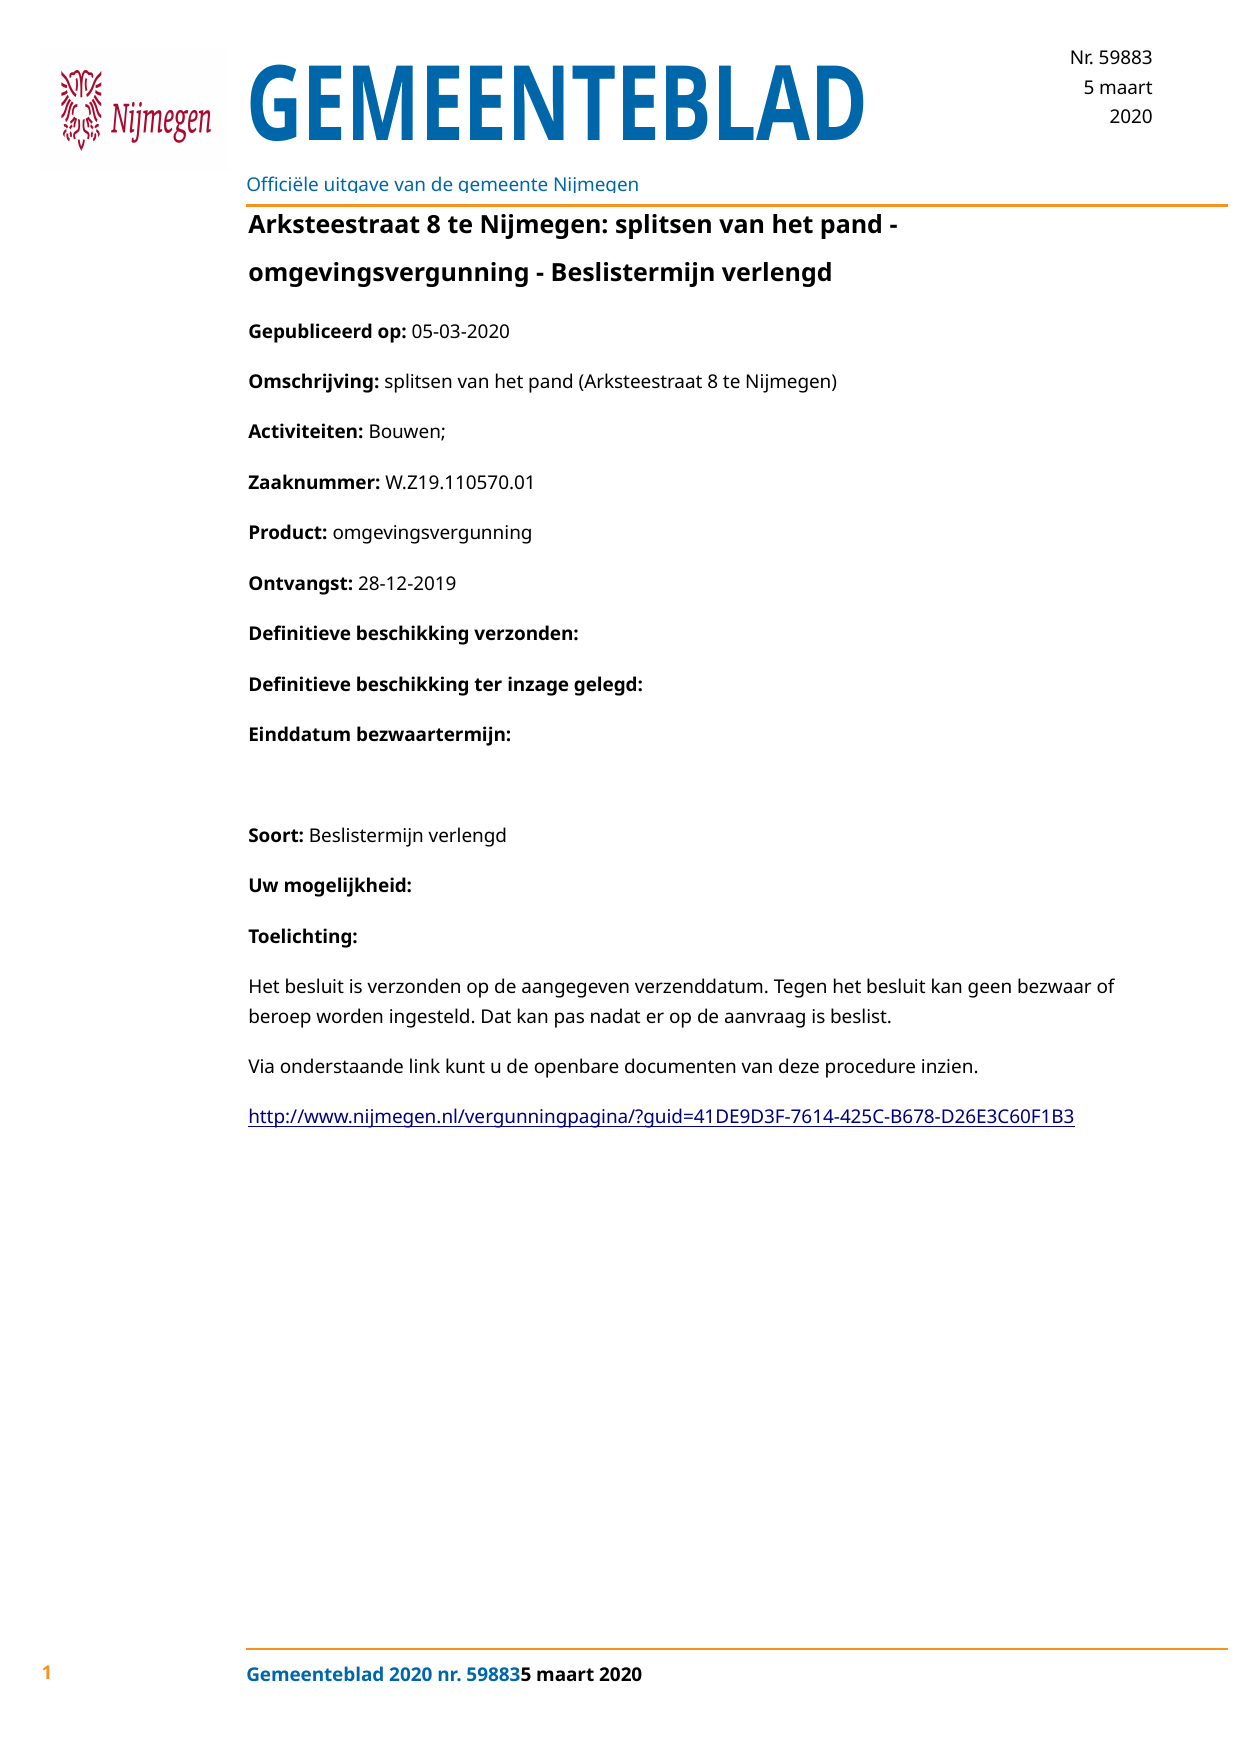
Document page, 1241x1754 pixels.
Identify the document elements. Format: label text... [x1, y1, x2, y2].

text Omschrijving: splitsen van het pand (Arksteestraat 8 te Nijmegen) [248, 368, 1152, 394]
text Definitieve beschikking ter inzage gelegd: [248, 671, 1152, 697]
text Ontvangst: 28-12-2019 [248, 570, 1152, 596]
text Het besluit is verzonden op de aangegeven verzenddatum. Tegen het besluit kan geen bezwaar of beroep worden ingesteld. Dat kan pas nadat er op de aanvraag is beslist. [248, 973, 1152, 1029]
text Arksteestraat 8 te Nijmegen: splitsen van het pand - omgevingsvergunning - Beslistermijn verlengd [248, 207, 1152, 288]
text Soort: Beslistermijn verlengd [248, 822, 1152, 848]
text http://www.nijmegen.nl/vergunningpagina/?guid=41DE9D3F-7614-425C-B678-D26E3C60F1B3 [248, 1104, 1152, 1129]
text Via onderstaande link kunt u de openbare documenten van deze procedure inzien. [248, 1053, 1152, 1079]
text Product: omgevingsvergunning [248, 519, 1152, 545]
text Toelichting: [248, 923, 1152, 949]
picture [41, 47, 231, 172]
text Einddatum bezwaartermijn: [248, 721, 1152, 747]
text Zaaknummer: W.Z19.110570.01 [248, 469, 1152, 495]
text Uw mogelijkheid: [248, 872, 1152, 898]
text Activiteiten: Bouwen; [248, 419, 1152, 444]
text Definitieve beschikking verzonden: [248, 620, 1152, 646]
text Gepubliceerd op: 05-03-2020 [248, 318, 1152, 344]
